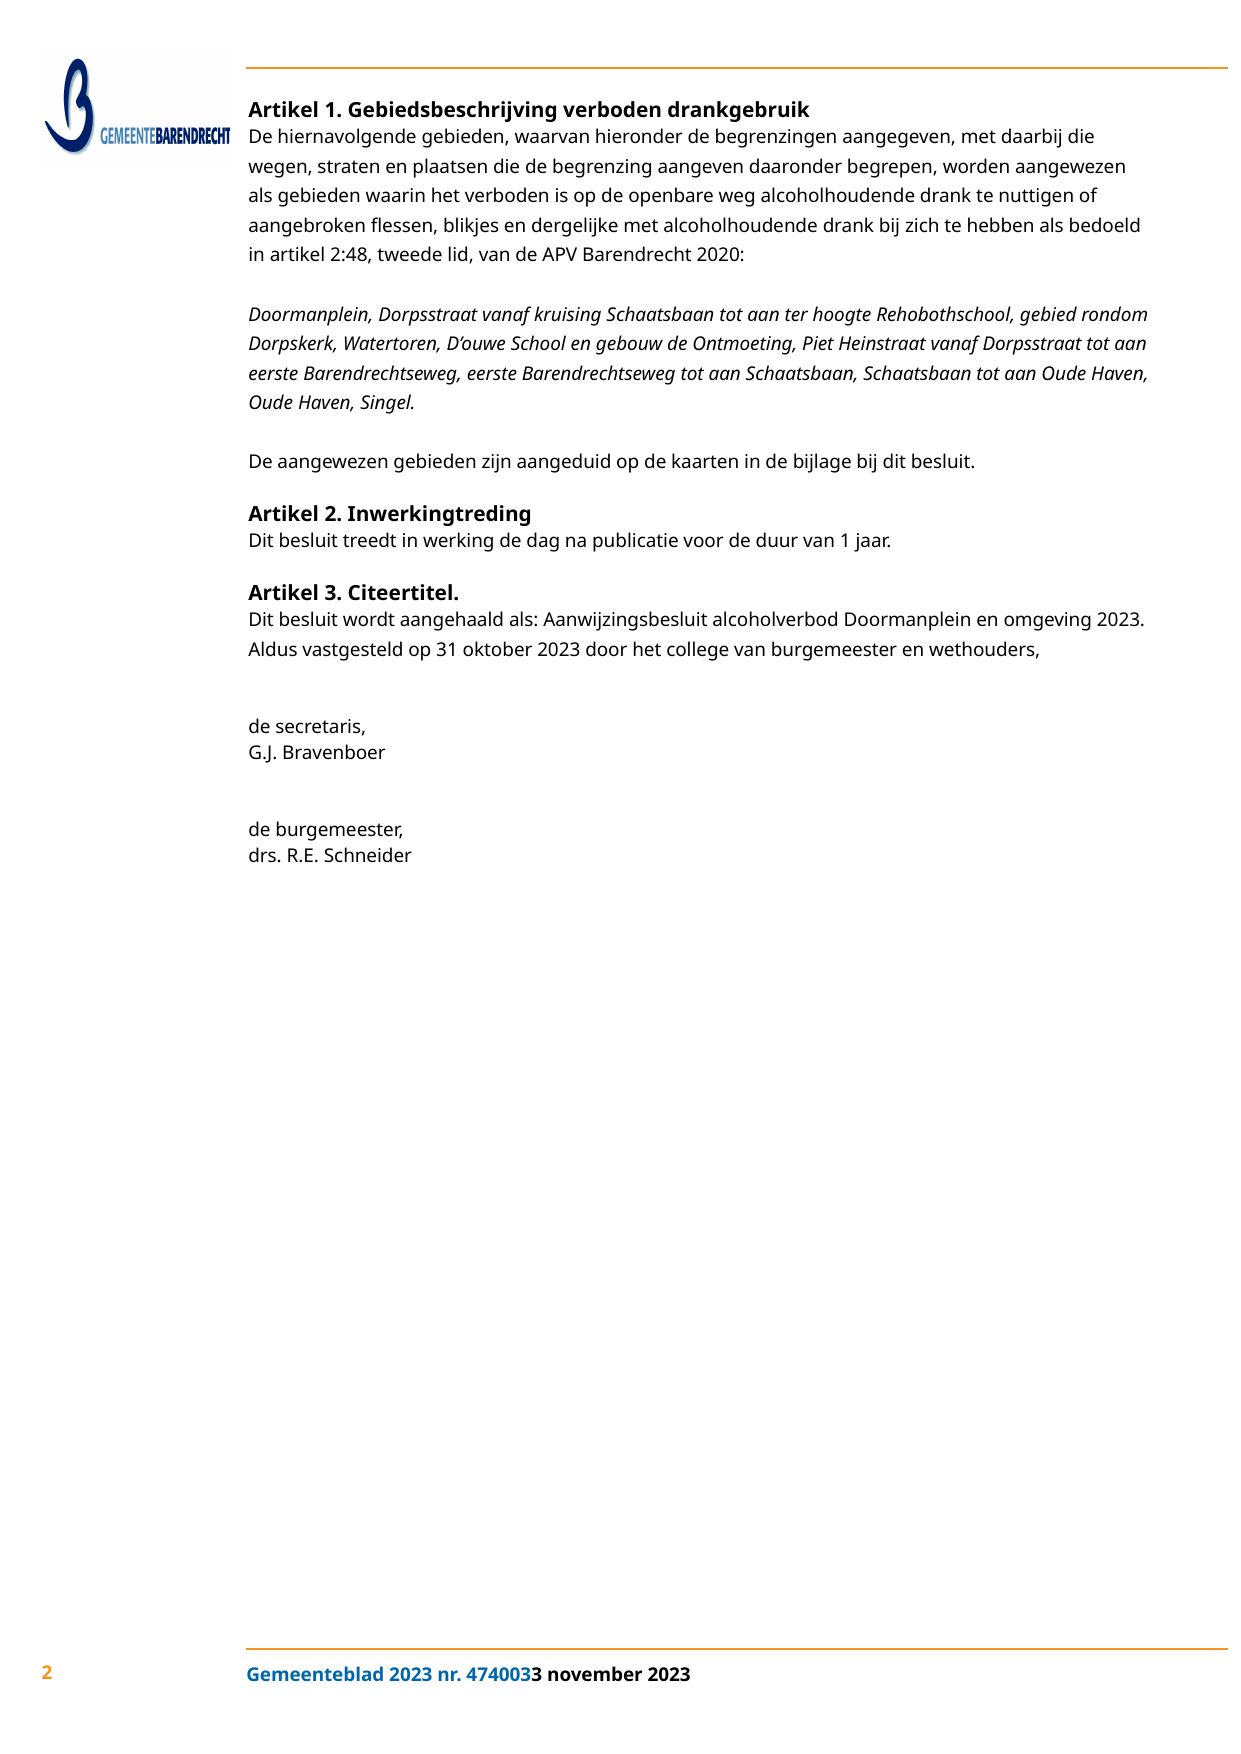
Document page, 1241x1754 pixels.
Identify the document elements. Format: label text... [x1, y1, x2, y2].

text Artikel 3. Citeertitel. [248, 578, 1152, 606]
text Doormanplein, Dorpsstraat vanaf kruising Schaatsbaan tot aan ter hoogte Rehobothschool, gebied rondom Dorpskerk, Watertoren, D’ouwe School en gebouw de Ontmoeting, Piet Heinstraat vanaf Dorpsstraat tot aan eerste Barendrechtseweg, eerste Barendrechtseweg tot aan Schaatsbaan, Schaatsbaan tot aan Oude Haven, Oude Haven, Singel. [248, 301, 1152, 415]
text Artikel 2. Inwerkingtreding [248, 499, 1152, 527]
text Aldus vastgesteld op 31 oktober 2023 door het college van burgemeester en wethouders, [248, 636, 1152, 662]
picture [41, 47, 231, 172]
text De aangewezen gebieden zijn aangeduid op de kaarten in de bijlage bij dit besluit. [248, 449, 1152, 474]
text Dit besluit treedt in werking de dag na publicatie voor de duur van 1 jaar. [248, 527, 1152, 553]
text G.J. Bravenboer [248, 739, 1152, 764]
text drs. R.E. Schneider [248, 842, 1152, 867]
text de secretaris, [248, 713, 1152, 739]
text Dit besluit wordt aangehaald als: Aanwijzingsbesluit alcoholverbod Doormanplein en omgeving 2023. [248, 606, 1152, 632]
text de burgemeester, [248, 816, 1152, 842]
text De hiernavolgende gebieden, waarvan hieronder de begrenzingen aangegeven, met daarbij die wegen, straten en plaatsen die de begrenzing aangeven daaronder begrepen, worden aangewezen als gebieden waarin het verboden is op de openbare weg alcoholhoudende drank te nuttigen of aangebroken flessen, blikjes en dergelijke met alcoholhoudende drank bij zich te hebben als bedoeld in artikel 2:48, tweede lid, van de APV Barendrecht 2020: [248, 123, 1152, 267]
text Artikel 1. Gebiedsbeschrijving verboden drankgebruik [248, 95, 1152, 123]
